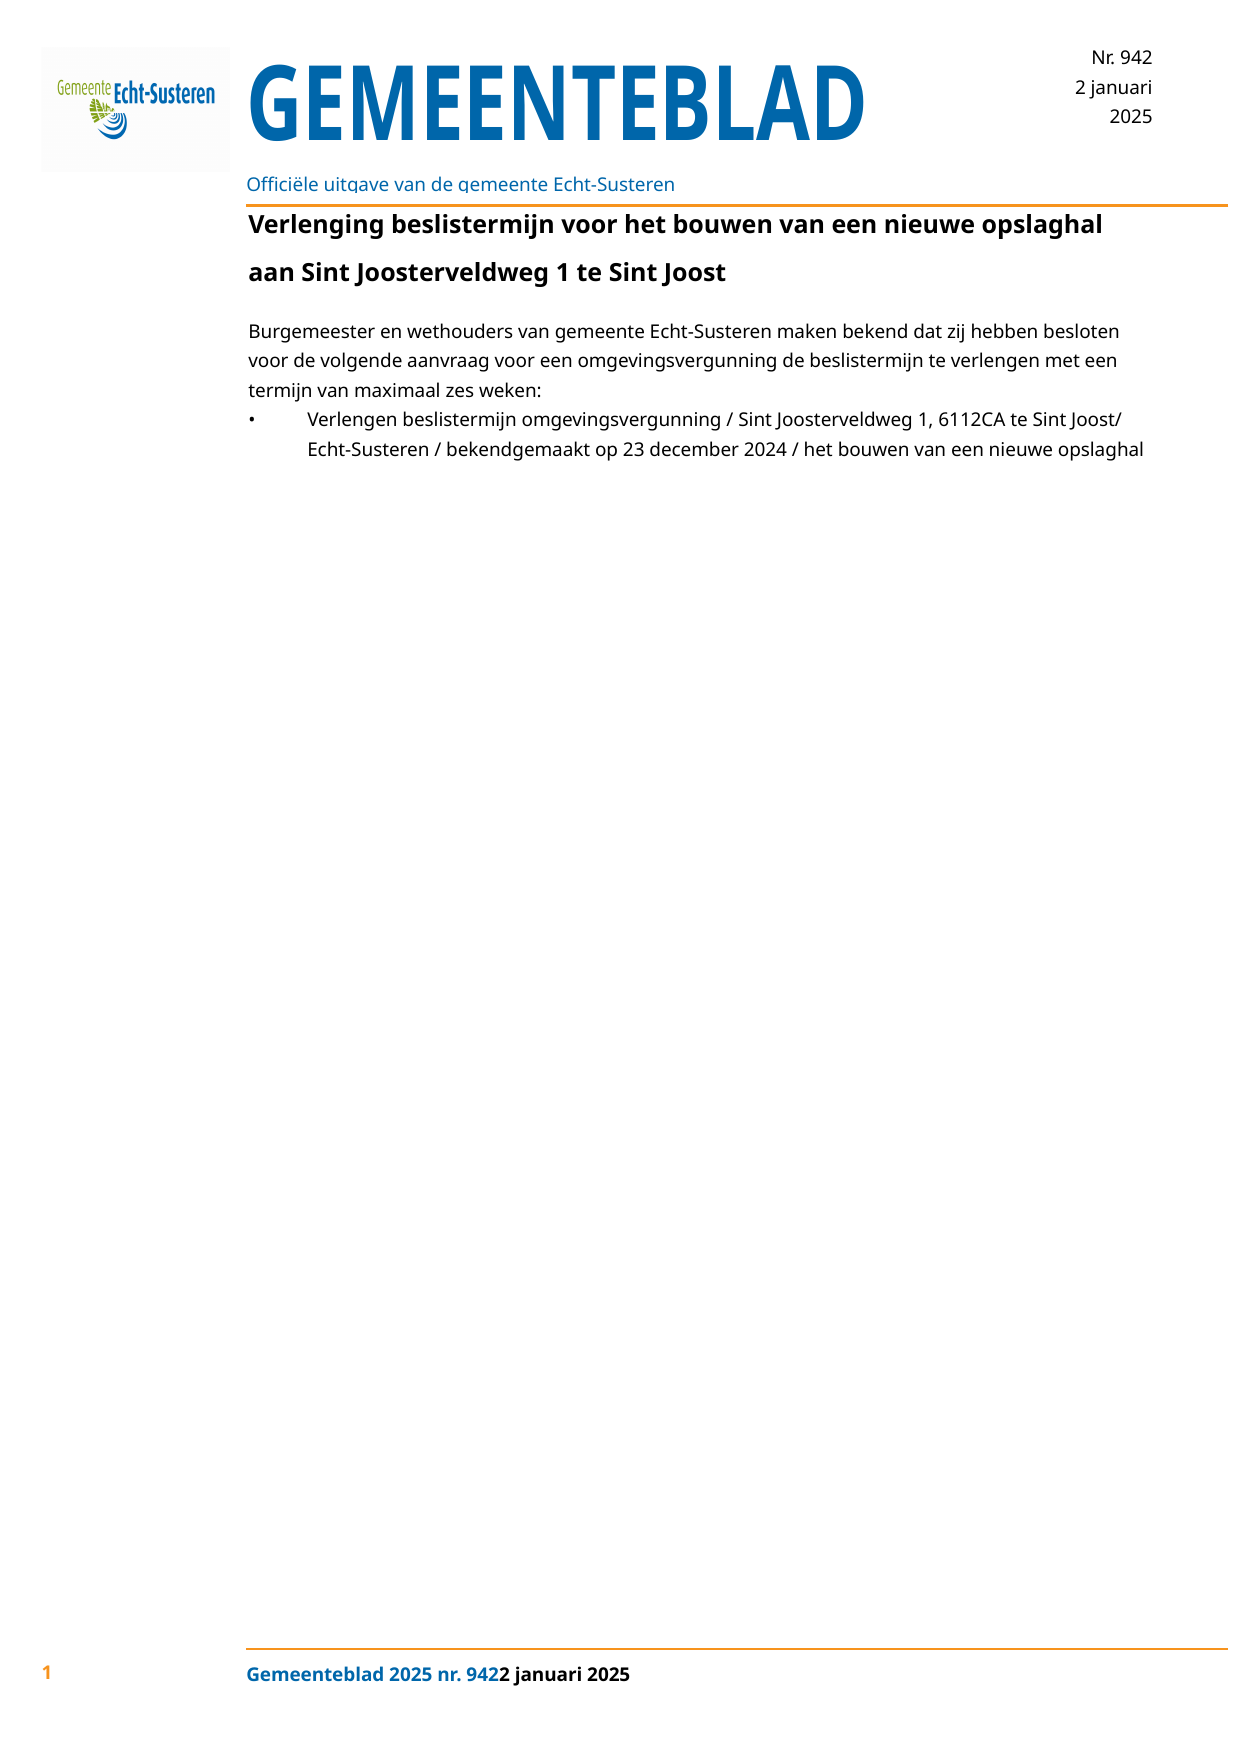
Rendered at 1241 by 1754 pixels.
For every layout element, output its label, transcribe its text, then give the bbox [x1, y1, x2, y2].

text Verlenging beslistermijn voor het bouwen van een nieuwe opslaghal aan Sint Joosterveldweg 1 te Sint Joost [248, 207, 1152, 288]
text Burgemeester en wethouders van gemeente Echt-Susteren maken bekend dat zij hebben besloten voor de volgende aanvraag voor een omgevingsvergunning de beslistermijn te verlengen met een termijn van maximaal zes weken: [248, 318, 1152, 403]
list Verlengen beslistermijn omgevingsvergunning / Sint Joosterveldweg 1, 6112CA te Sint Joost/ Echt-Susteren / bekendgemaakt op 23 december 2024 / het bouwen van een nieuwe opslaghal [248, 407, 1152, 462]
picture [41, 47, 231, 172]
